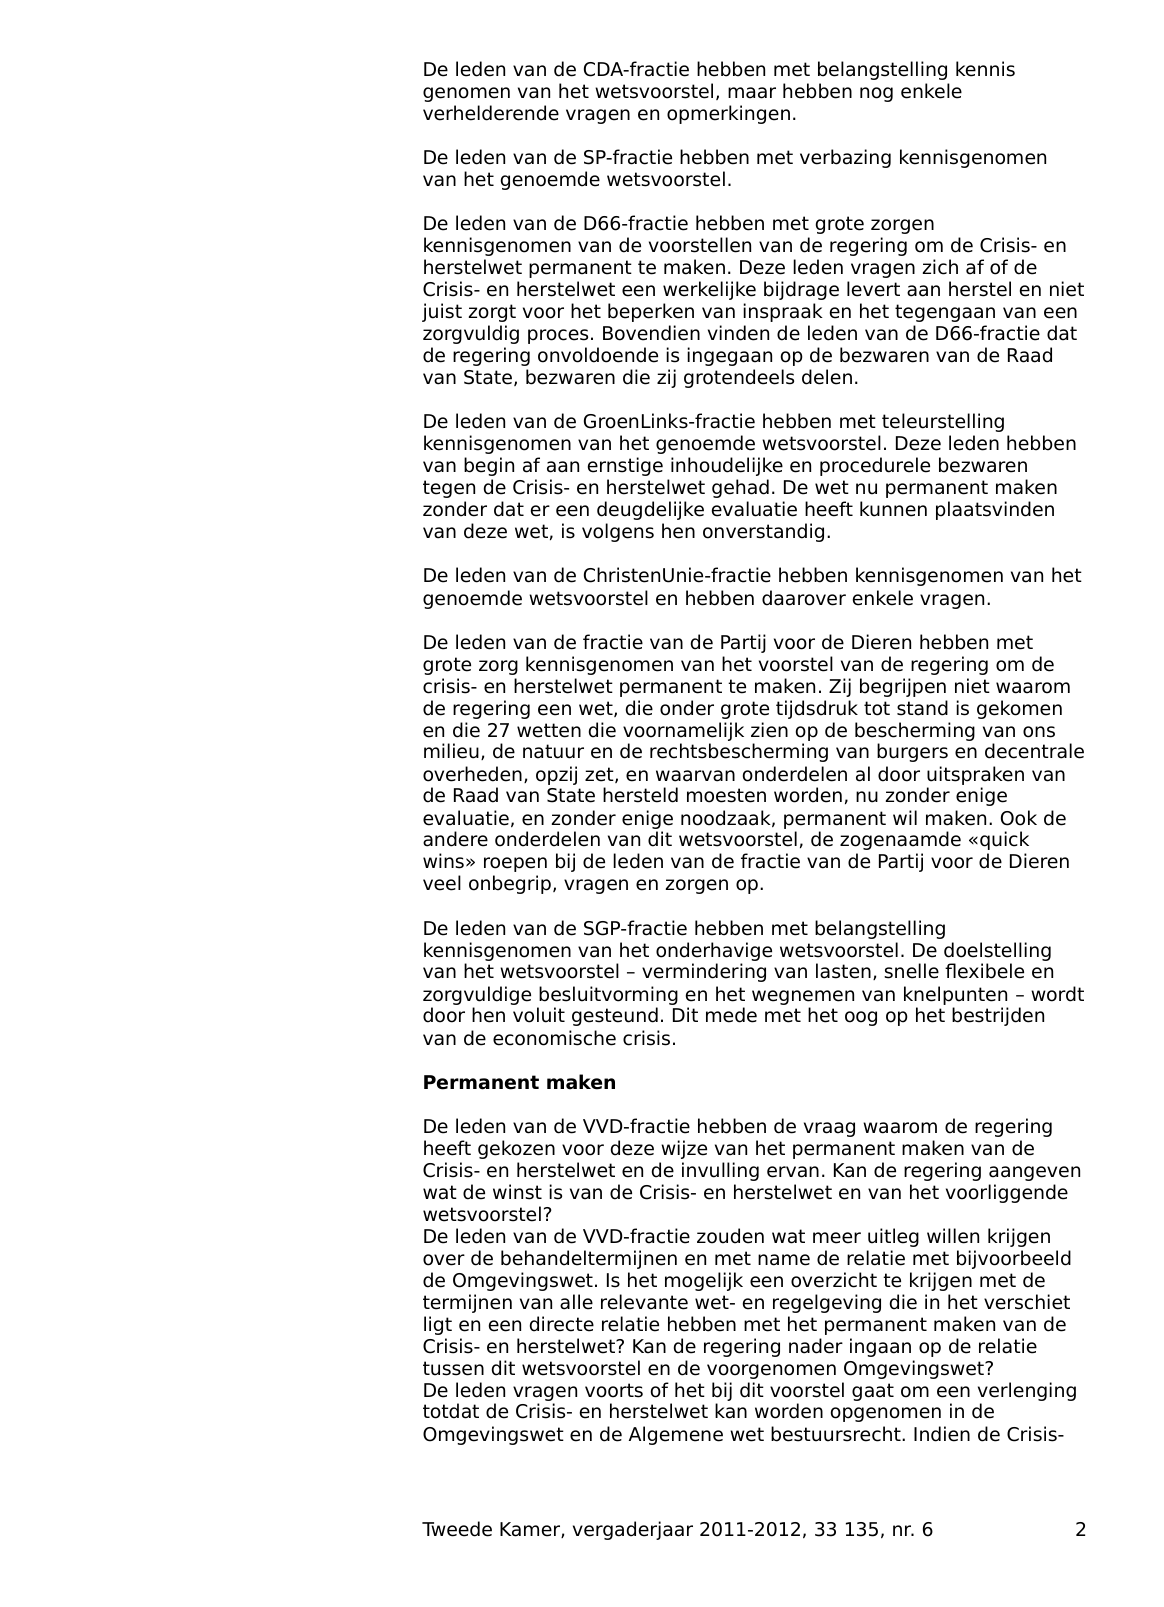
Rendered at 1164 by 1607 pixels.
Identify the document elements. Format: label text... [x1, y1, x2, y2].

text De leden van de D66-fractie hebben met grote zorgen kennisgenomen van de voorstellen van de regering om de Crisis- en herstelwet permanent te maken. Deze leden vragen zich af of de Crisis- en herstelwet een werkelijke bijdrage levert aan herstel en niet juist zorgt voor het beperken van inspraak en het tegengaan van een zorgvuldig proces. Bovendien vinden de leden van de D66-fractie dat de regering onvoldoende is ingegaan op de bezwaren van de Raad van State, bezwaren die zij grotendeels delen. [422, 213, 1087, 389]
text De leden van de VVD-fractie zouden wat meer uitleg willen krijgen over de behandeltermijnen en met name de relatie met bijvoorbeeld de Omgevingswet. Is het mogelijk een overzicht te krijgen met de termijnen van alle relevante wet- en regelgeving die in het verschiet ligt en een directe relatie hebben met het permanent maken van de Crisis- en herstelwet? Kan de regering nader ingaan op de relatie tussen dit wetsvoorstel en de voorgenomen Omgevingswet? [422, 1226, 1087, 1379]
text De leden van de CDA-fractie hebben met belangstelling kennis genomen van het wetsvoorstel, maar hebben nog enkele verhelderende vragen en opmerkingen. [422, 59, 1087, 125]
text De leden van de SP-fractie hebben met verbazing kennisgenomen van het genoemde wetsvoorstel. [422, 147, 1087, 191]
text De leden van de VVD-fractie hebben de vraag waarom de regering heeft gekozen voor deze wijze van het permanent maken van de Crisis- en herstelwet en de invulling ervan. Kan de regering aangeven wat de winst is van de Crisis- en herstelwet en van het voorliggende wetsvoorstel? [422, 1116, 1087, 1226]
subtitle Permanent maken [422, 1072, 1087, 1093]
text De leden van de fractie van de Partij voor de Dieren hebben met grote zorg kennisgenomen van het voorstel van de regering om de crisis- en herstelwet permanent te maken. Zij begrijpen niet waarom de regering een wet, die onder grote tijdsdruk tot stand is gekomen en die 27 wetten die voornamelijk zien op de bescherming van ons milieu, de natuur en de rechtsbescherming van burgers en decentrale overheden, opzij zet, en waarvan onderdelen al door uitspraken van de Raad van State hersteld moesten worden, nu zonder enige evaluatie, en zonder enige noodzaak, permanent wil maken. Ook de andere onderdelen van dit wetsvoorstel, de zogenaamde «quick wins» roepen bij de leden van de fractie van de Partij voor de Dieren veel onbegrip, vragen en zorgen op. [422, 632, 1087, 895]
text De leden van de GroenLinks-fractie hebben met teleurstelling kennisgenomen van het genoemde wetsvoorstel. Deze leden hebben van begin af aan ernstige inhoudelijke en procedurele bezwaren tegen de Crisis- en herstelwet gehad. De wet nu permanent maken zonder dat er een deugdelijke evaluatie heeft kunnen plaatsvinden van deze wet, is volgens hen onverstandig. [422, 411, 1087, 543]
text De leden vragen voorts of het bij dit voorstel gaat om een verlenging totdat de Crisis- en herstelwet kan worden opgenomen in de Omgevingswet en de Algemene wet bestuursrecht. Indien de Crisis- [422, 1379, 1087, 1445]
text De leden van de ChristenUnie-fractie hebben kennisgenomen van het genoemde wetsvoorstel en hebben daarover enkele vragen. [422, 565, 1087, 609]
text De leden van de SGP-fractie hebben met belangstelling kennisgenomen van het onderhavige wetsvoorstel. De doelstelling van het wetsvoorstel – vermindering van lasten, snelle flexibele en zorgvuldige besluitvorming en het wegnemen van knelpunten – wordt door hen voluit gesteund. Dit mede met het oog op het bestrijden van de economische crisis. [422, 917, 1087, 1049]
